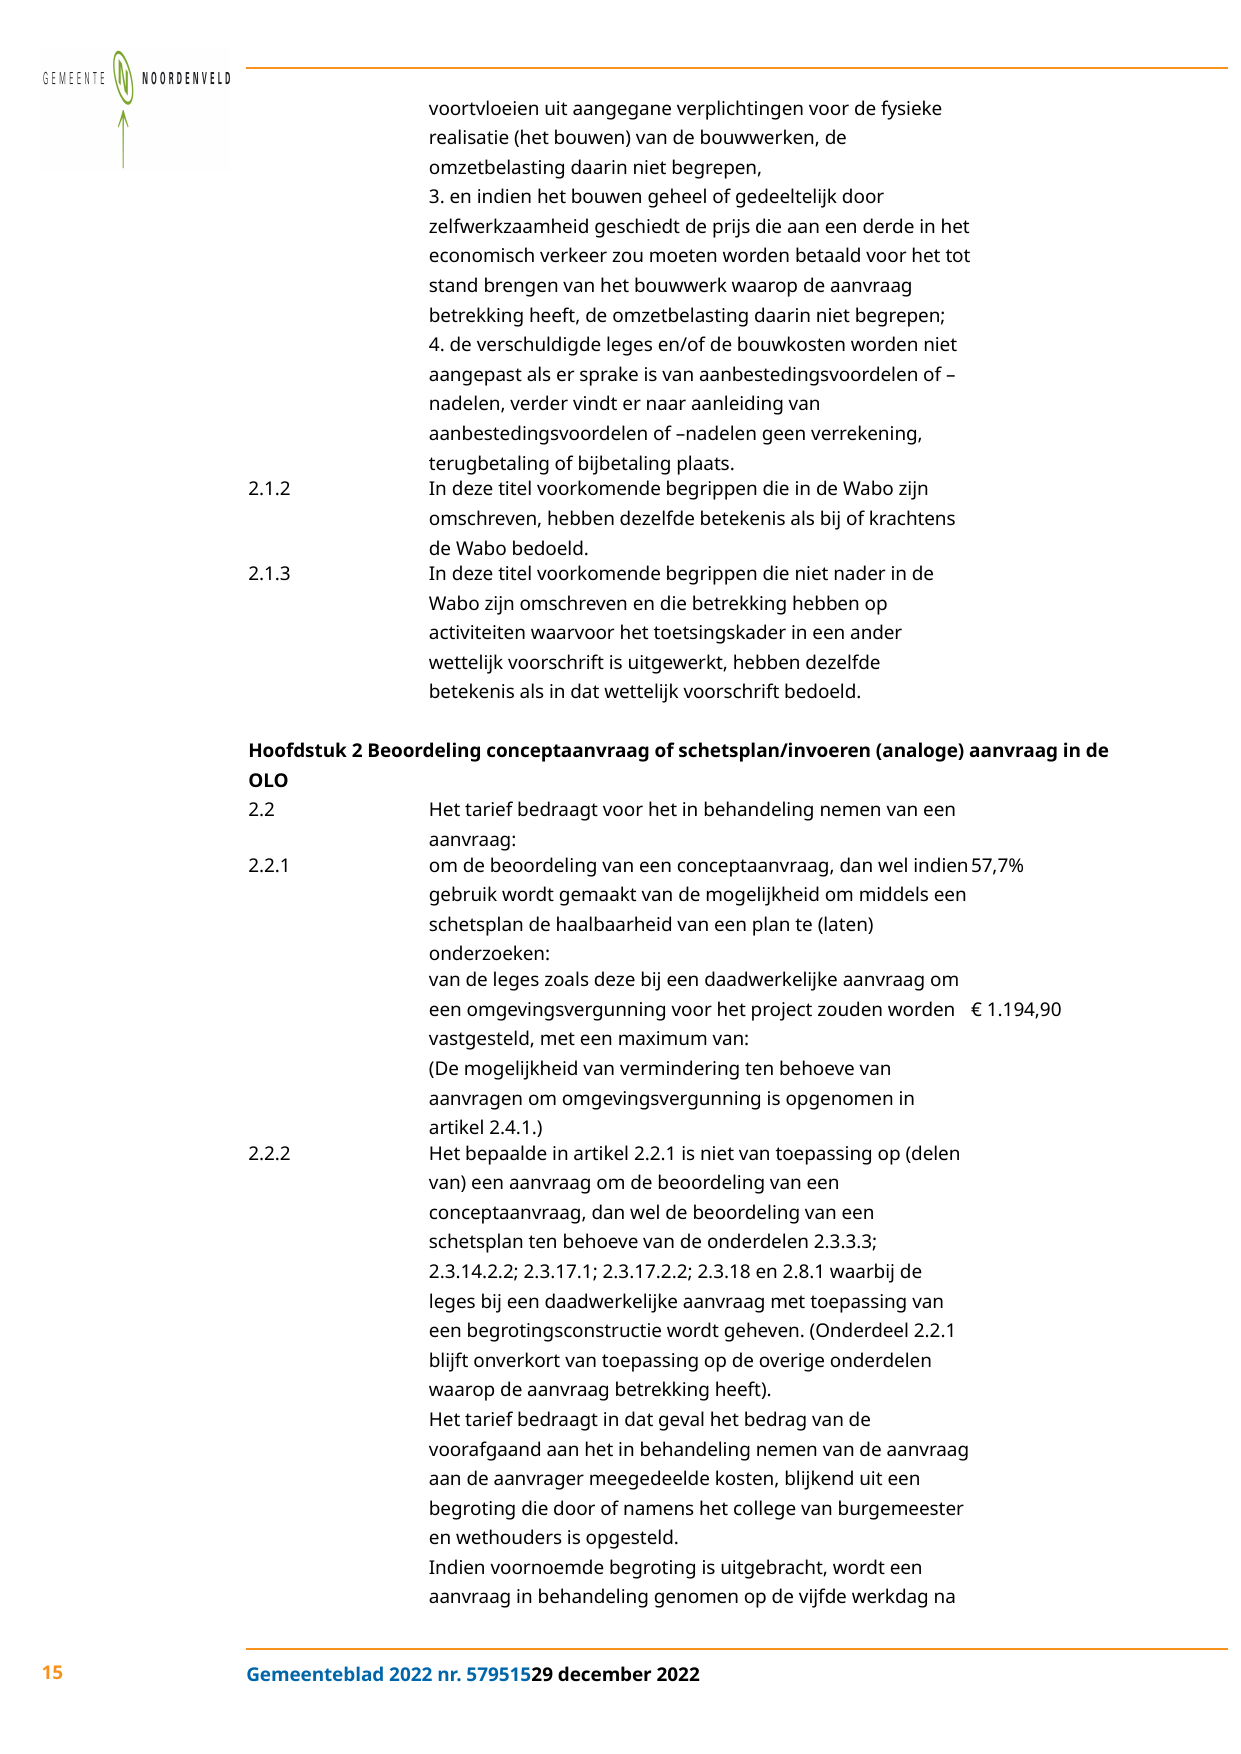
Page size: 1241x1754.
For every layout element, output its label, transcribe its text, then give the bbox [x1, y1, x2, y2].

table_header 2.2 [248, 797, 429, 852]
table_cell 2.1.2 [248, 476, 429, 560]
table_cell [971, 476, 1152, 560]
table_cell [971, 560, 1152, 704]
table_cell 2.2.2 [248, 1140, 429, 1609]
table_cell [248, 95, 429, 476]
table_cell voortvloeien uit aangegane verplichtingen voor de fysieke realisatie (het bouwen) van de bouwwerken, de omzetbelasting daarin niet begrepen, 3. en indien het bouwen geheel of gedeeltelijk door zelfwerkzaamheid geschiedt de prijs die aan een derde in het economisch verkeer zou moeten worden betaald voor het tot stand brengen van het bouwwerk waarop de aanvraag betrekking heeft, de omzetbelasting daarin niet begrepen; 4. de verschuldigde leges en/of de bouwkosten worden niet aangepast als er sprake is van aanbestedingsvoordelen of –nadelen, verder vindt er naar aanleiding van aanbestedingsvoordelen of –nadelen geen verrekening, terugbetaling of bijbetaling plaats. [429, 95, 971, 476]
table_cell In deze titel voorkomende begrippen die niet nader in de Wabo zijn omschreven en die betrekking hebben op activiteiten waarvoor het toetsingskader in een ander wettelijk voorschrift is uitgewerkt, hebben dezelfde betekenis als in dat wettelijk voorschrift bedoeld. [429, 560, 971, 704]
table_cell Het bepaalde in artikel 2.2.1 is niet van toepassing op (delen van) een aanvraag om de beoordeling van een conceptaanvraag, dan wel de beoordeling van een schetsplan ten behoeve van de onderdelen 2.3.3.3; 2.3.14.2.2; 2.3.17.1; 2.3.17.2.2; 2.3.18 en 2.8.1 waarbij de leges bij een daadwerkelijke aanvraag met toepassing van een begrotingsconstructie wordt geheven. (Onderdeel 2.2.1 blijft onverkort van toepassing op de overige onderdelen waarop de aanvraag betrekking heeft). Het tarief bedraagt in dat geval het bedrag van de voorafgaand aan het in behandeling nemen van de aanvraag aan de aanvrager meegedeelde kosten, blijkend uit een begroting die door of namens het college van burgemeester en wethouders is opgesteld. Indien voornoemde begroting is uitgebracht, wordt een aanvraag in behandeling genomen op de vijfde werkdag na [429, 1140, 971, 1609]
table_cell om de beoordeling van een conceptaanvraag, dan wel indien gebruik wordt gemaakt van de mogelijkheid om middels een schetsplan de haalbaarheid van een plan te (laten) onderzoeken: [429, 852, 971, 966]
table_cell 2.1.3 [248, 560, 429, 704]
table_header [971, 797, 1152, 852]
table_header Het tarief bedraagt voor het in behandeling nemen van een aanvraag: [429, 797, 971, 852]
table_cell 2.2.1 [248, 852, 429, 966]
table_cell van de leges zoals deze bij een daadwerkelijke aanvraag om een omgevingsvergunning voor het project zouden worden vastgesteld, met een maximum van: (De mogelijkheid van vermindering ten behoeve van aanvragen om omgevingsvergunning is opgenomen in artikel 2.4.1.) [429, 966, 971, 1140]
table_cell [248, 966, 429, 1140]
text Hoofdstuk 2 Beoordeling conceptaanvraag of schetsplan/invoeren (analoge) aanvraag in de OLO [248, 737, 1152, 793]
table_cell [971, 95, 1152, 476]
table_cell € 1.194,90 [971, 966, 1152, 1140]
table_cell 57,7% [971, 852, 1152, 966]
table_cell [971, 1140, 1152, 1609]
table_cell In deze titel voorkomende begrippen die in de Wabo zijn omschreven, hebben dezelfde betekenis als bij of krachtens de Wabo bedoeld. [429, 476, 971, 560]
picture [41, 47, 231, 172]
